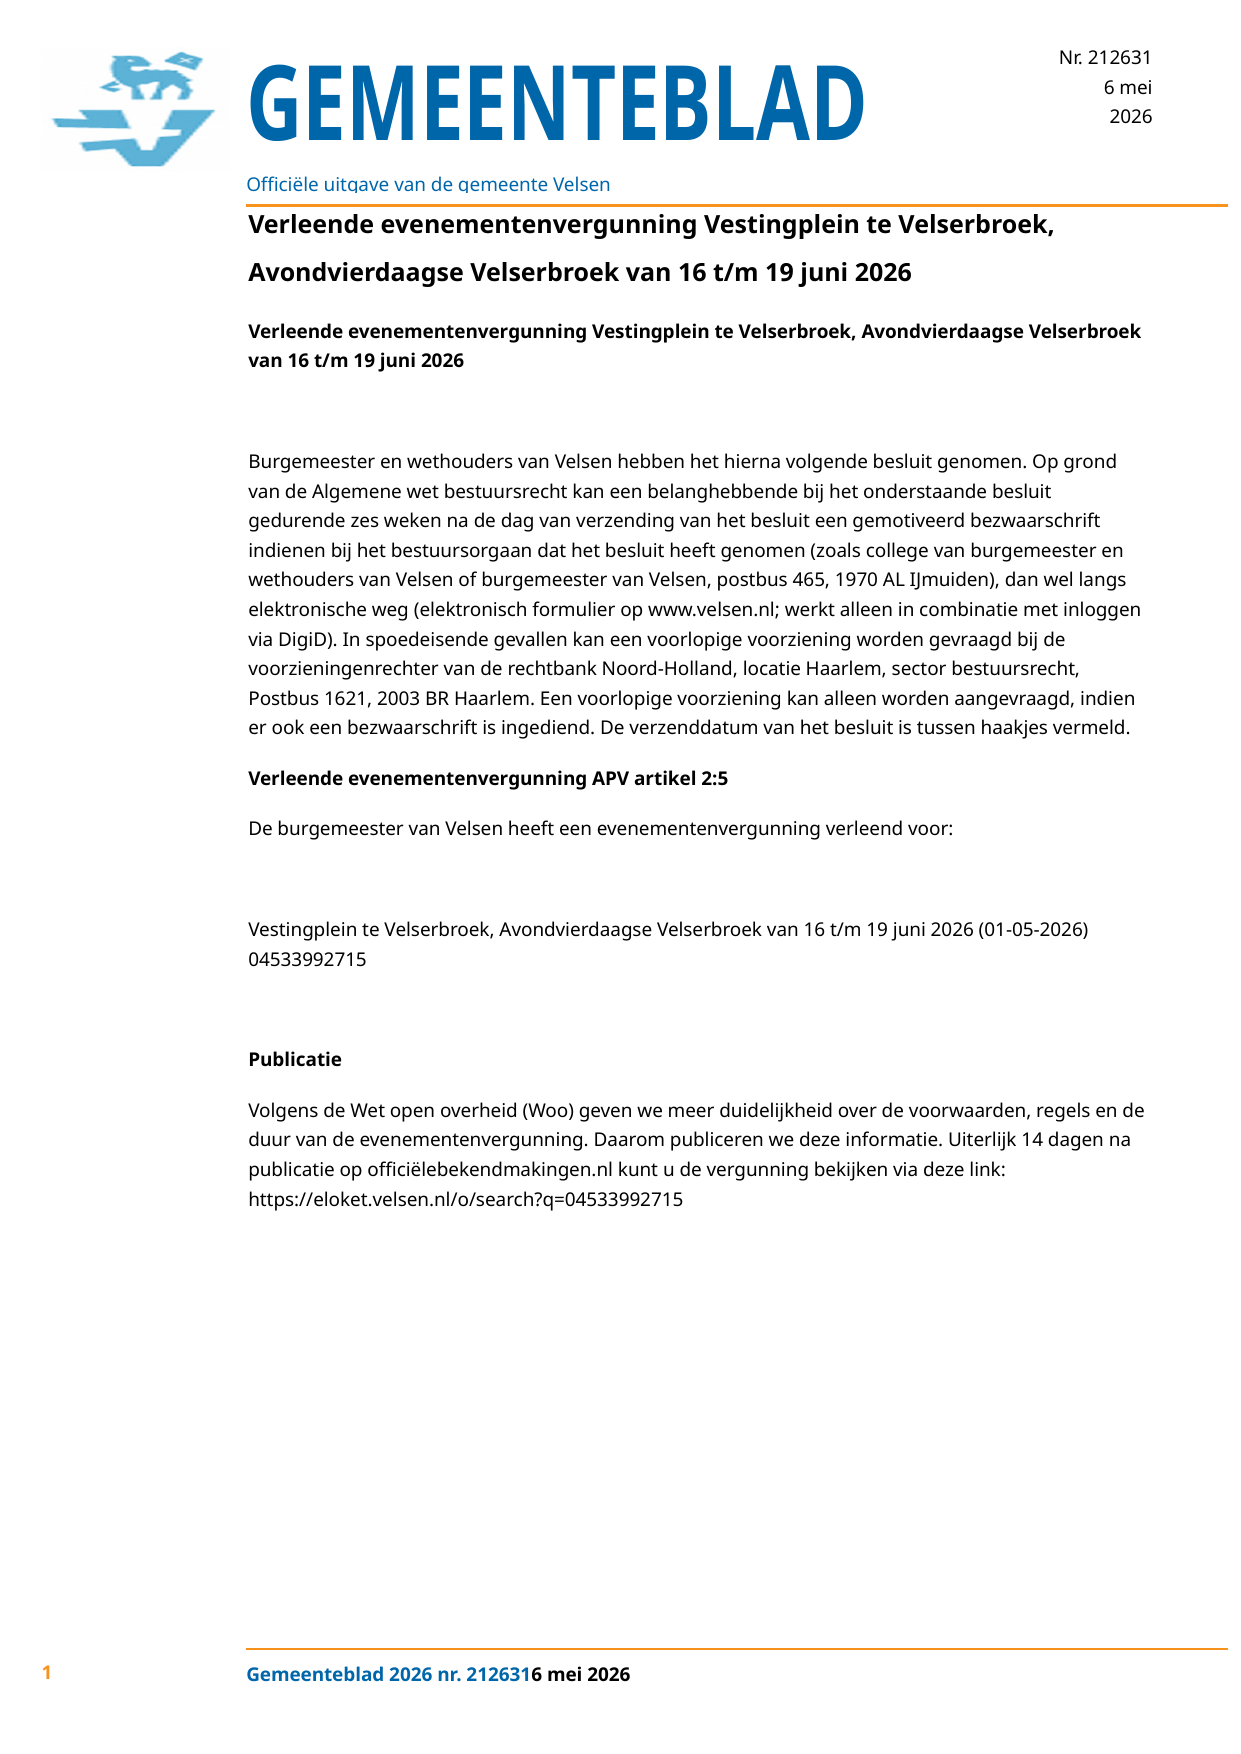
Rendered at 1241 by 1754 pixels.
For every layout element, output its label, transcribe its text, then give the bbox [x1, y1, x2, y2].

text Publicatie [248, 1047, 1152, 1072]
text Verleende evenementenvergunning Vestingplein te Velserbroek, Avondvierdaagse Velserbroek van 16 t/m 19 juni 2026 [248, 318, 1152, 373]
picture [41, 47, 231, 172]
text Verleende evenementenvergunning APV artikel 2:5 [248, 765, 1152, 791]
text Verleende evenementenvergunning Vestingplein te Velserbroek, Avondvierdaagse Velserbroek van 16 t/m 19 juni 2026 [248, 207, 1152, 288]
text Volgens de Wet open overheid (Woo) geven we meer duidelijkheid over de voorwaarden, regels en de duur van de evenementenvergunning. Daarom publiceren we deze informatie. Uiterlijk 14 dagen na publicatie op officiëlebekendmakingen.nl kunt u de vergunning bekijken via deze link: https://eloket.velsen.nl/o/search?q=04533992715 [248, 1097, 1152, 1212]
text Vestingplein te Velserbroek, Avondvierdaagse Velserbroek van 16 t/m 19 juni 2026 (01-05-2026) 04533992715 [248, 916, 1152, 972]
text De burgemeester van Velsen heeft een evenementenvergunning verleend voor: [248, 815, 1152, 841]
text Burgemeester en wethouders van Velsen hebben het hierna volgende besluit genomen. Op grond van de Algemene wet bestuursrecht kan een belanghebbende bij het onderstaande besluit gedurende zes weken na de dag van verzending van het besluit een gemotiveerd bezwaarschrift indienen bij het bestuursorgaan dat het besluit heeft genomen (zoals college van burgemeester en wethouders van Velsen of burgemeester van Velsen, postbus 465, 1970 AL IJmuiden), dan wel langs elektronische weg (elektronisch formulier op www.velsen.nl; werkt alleen in combinatie met inloggen via DigiD). In spoedeisende gevallen kan een voorlopige voorziening worden gevraagd bij de voorzieningenrechter van de rechtbank Noord-Holland, locatie Haarlem, sector bestuursrecht, Postbus 1621, 2003 BR Haarlem. Een voorlopige voorziening kan alleen worden aangevraagd, indien er ook een bezwaarschrift is ingediend. De verzenddatum van het besluit is tussen haakjes vermeld. [248, 448, 1152, 740]
